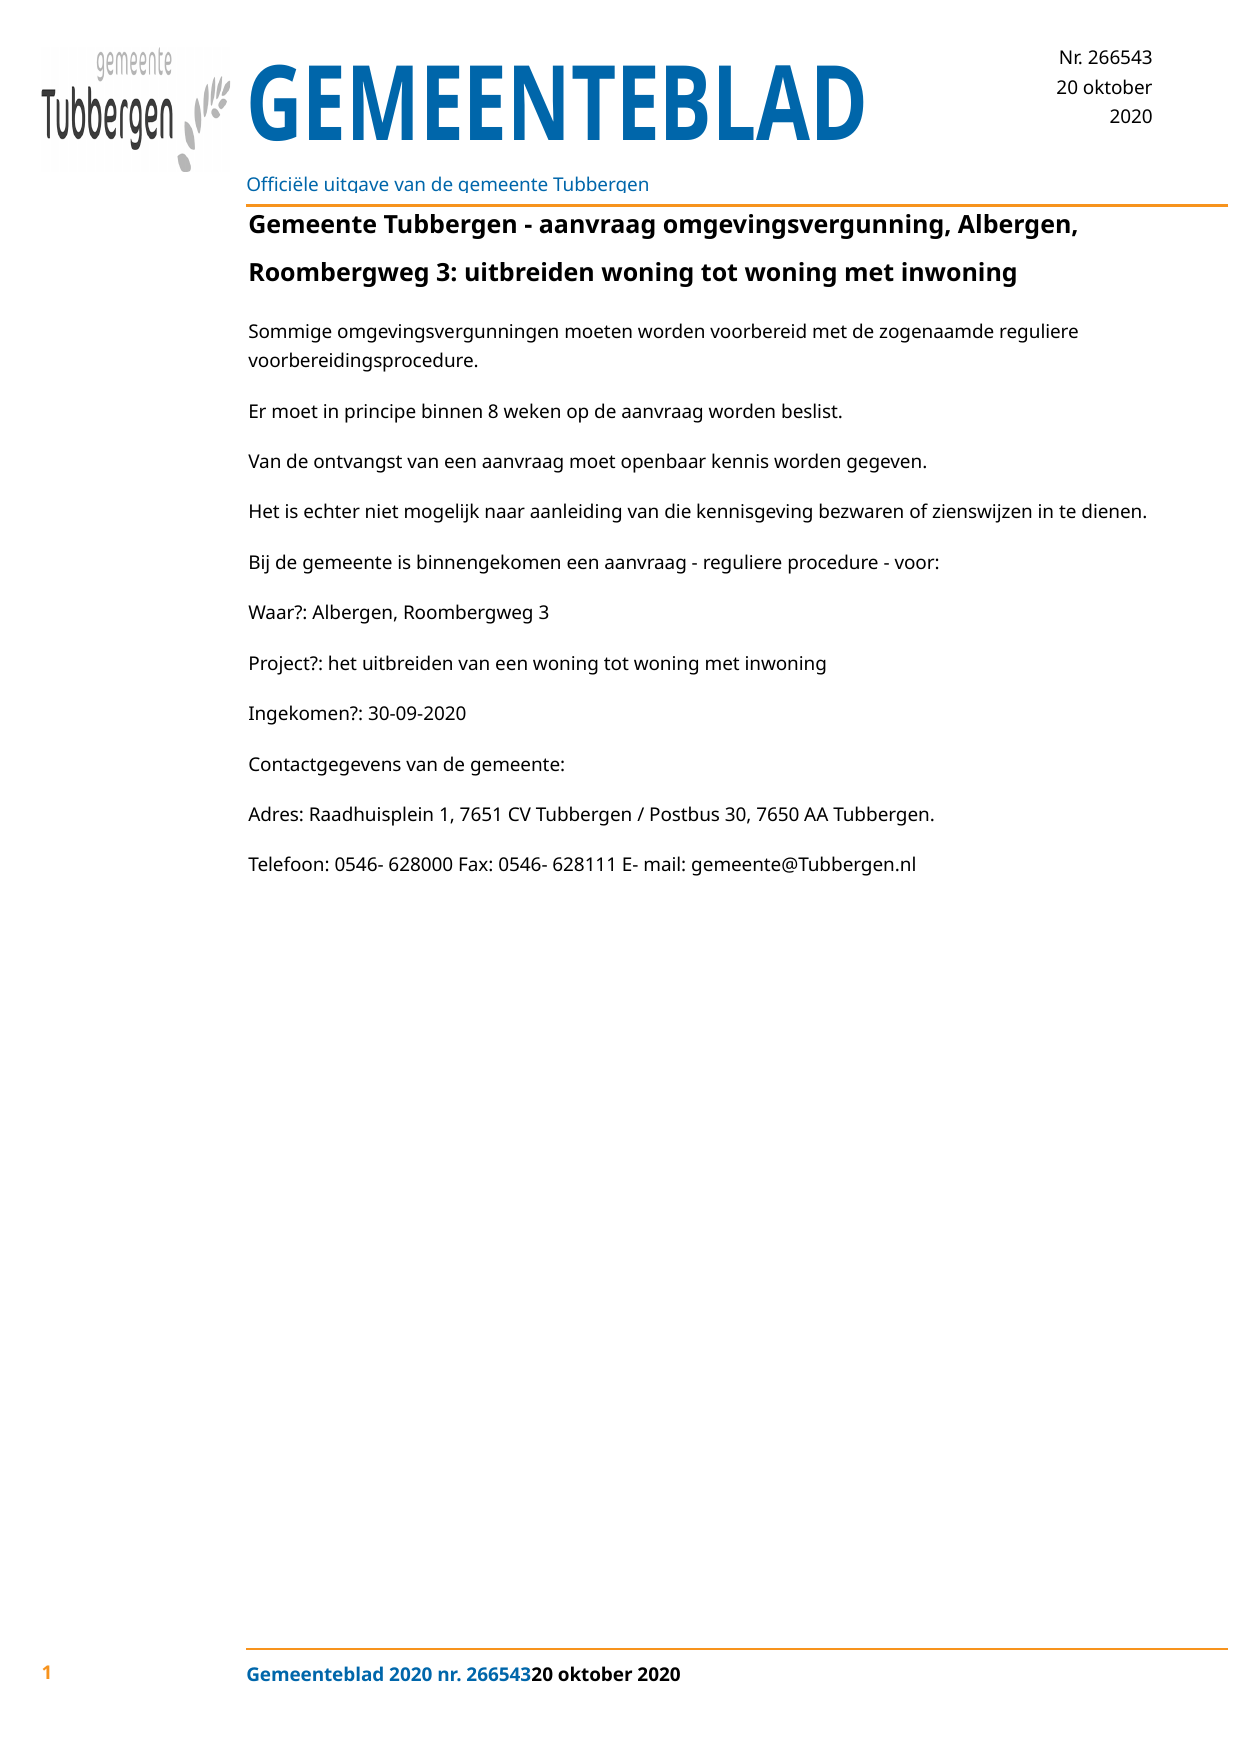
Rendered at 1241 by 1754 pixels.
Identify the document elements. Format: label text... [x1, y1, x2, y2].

text Er moet in principe binnen 8 weken op de aanvraag worden beslist. [248, 398, 1152, 424]
text Sommige omgevingsvergunningen moeten worden voorbereid met de zogenaamde reguliere voorbereidingsprocedure. [248, 318, 1152, 373]
text Van de ontvangst van een aanvraag moet openbaar kennis worden gegeven. [248, 448, 1152, 474]
text Adres: Raadhuisplein 1, 7651 CV Tubbergen / Postbus 30, 7650 AA Tubbergen. [248, 801, 1152, 827]
text Contactgegevens van de gemeente: [248, 751, 1152, 777]
text Ingekomen?: 30-09-2020 [248, 700, 1152, 726]
text Project?: het uitbreiden van een woning tot woning met inwoning [248, 650, 1152, 676]
text Bij de gemeente is binnengekomen een aanvraag - reguliere procedure - voor: [248, 549, 1152, 575]
text Het is echter niet mogelijk naar aanleiding van die kennisgeving bezwaren of zienswijzen in te dienen. [248, 499, 1152, 524]
text Gemeente Tubbergen - aanvraag omgevingsvergunning, Albergen, Roombergweg 3: uitbreiden woning tot woning met inwoning [248, 207, 1152, 288]
text Waar?: Albergen, Roombergweg 3 [248, 599, 1152, 625]
text Telefoon: 0546- 628000 Fax: 0546- 628111 E- mail: gemeente@Tubbergen.nl [248, 852, 1152, 877]
picture [41, 47, 231, 172]
